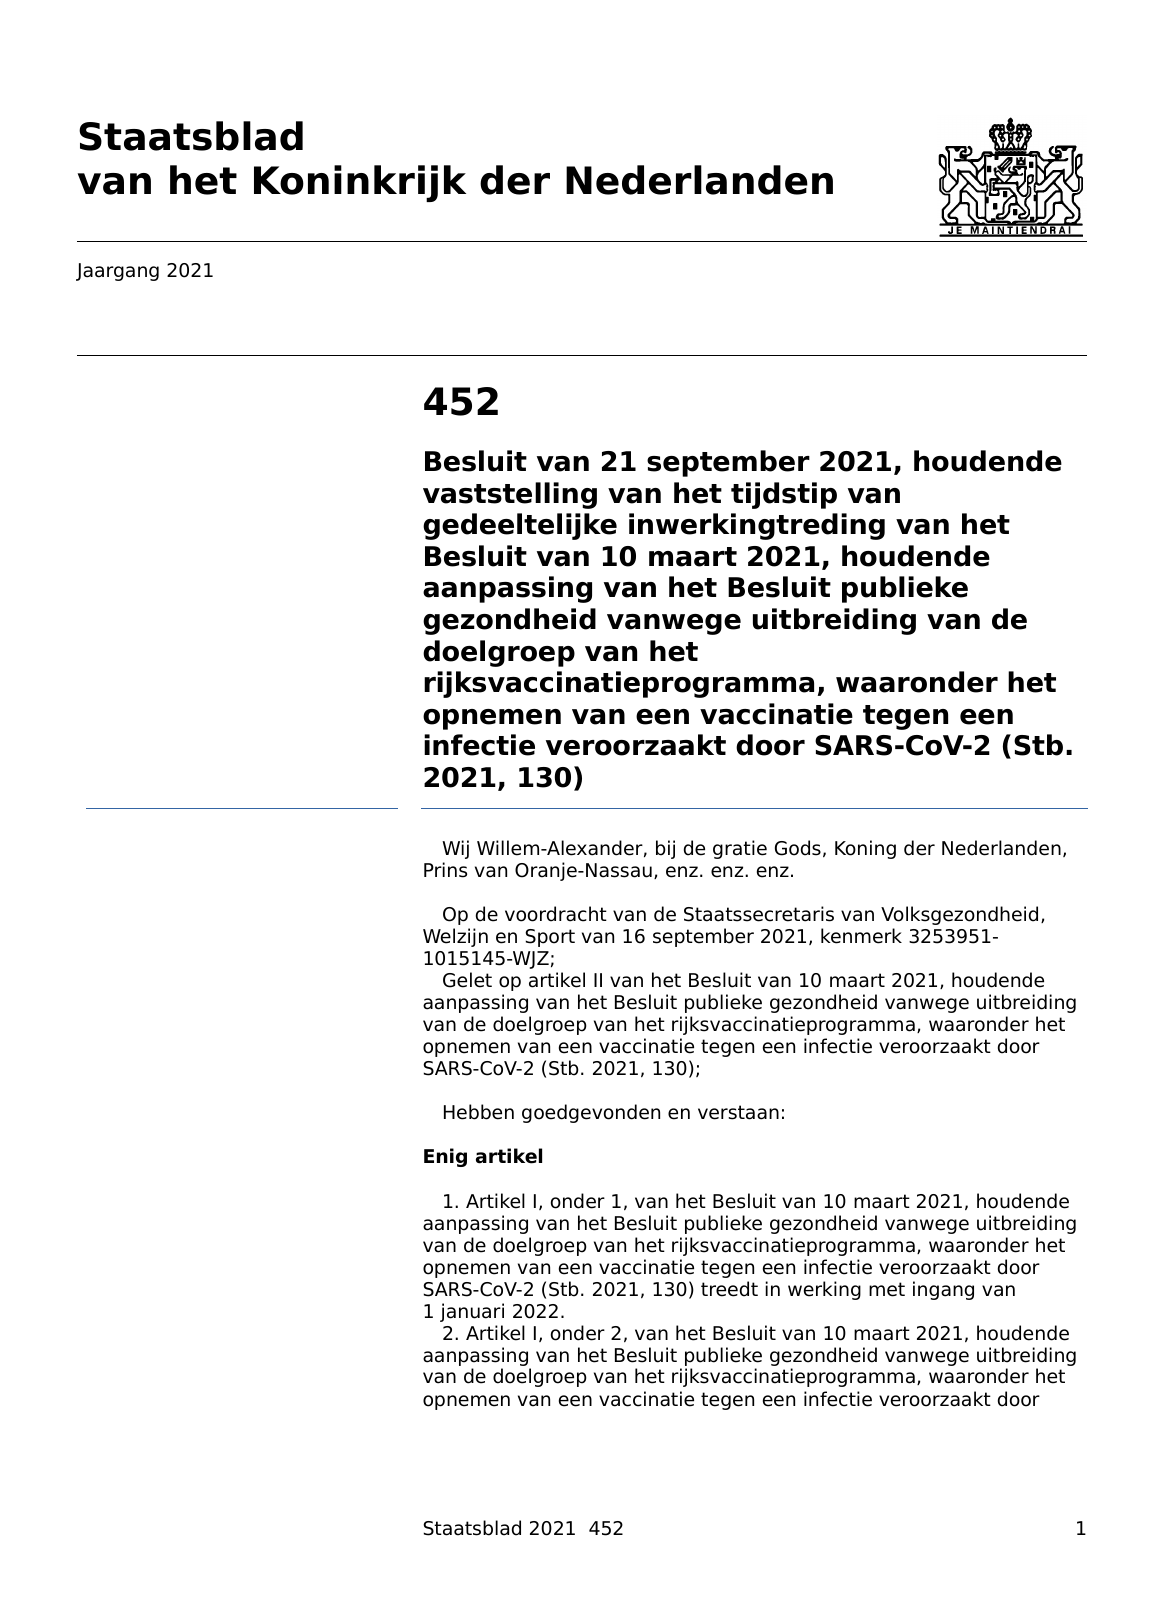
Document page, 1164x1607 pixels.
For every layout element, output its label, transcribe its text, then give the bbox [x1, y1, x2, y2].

text Gelet op artikel II van het Besluit van 10 maart 2021, houdende aanpassing van het Besluit publieke gezondheid vanwege uitbreiding van de doelgroep van het rijksvaccinatieprogramma, waaronder het opnemen van een vaccinatie tegen een infectie veroorzaakt door SARS-CoV-2 (Stb. 2021, 130); [422, 970, 1087, 1080]
text 2. Artikel I, onder 2, van het Besluit van 10 maart 2021, houdende aanpassing van het Besluit publieke gezondheid vanwege uitbreiding van de doelgroep van het rijksvaccinatieprogramma, waaronder het opnemen van een vaccinatie tegen een infectie veroorzaakt door [422, 1322, 1087, 1410]
text 1. Artikel I, onder 1, van het Besluit van 10 maart 2021, houdende aanpassing van het Besluit publieke gezondheid vanwege uitbreiding van de doelgroep van het rijksvaccinatieprogramma, waaronder het opnemen van een vaccinatie tegen een infectie veroorzaakt door SARS-CoV-2 (Stb. 2021, 130) treedt in werking met ingang van 1 januari 2022. [422, 1191, 1087, 1322]
table_header Staatsblad van het Koninkrijk der Nederlanden [77, 100, 886, 241]
table_cell Jaargang 2021 [77, 242, 1087, 355]
text Besluit van 21 september 2021, houdende vaststelling van het tijdstip van gedeeltelijke inwerkingtreding van het Besluit van 10 maart 2021, houdende aanpassing van het Besluit publieke gezondheid vanwege uitbreiding van de doelgroep van het rijksvaccinatieprogramma, waaronder het opnemen van een vaccinatie tegen een infectie veroorzaakt door SARS-CoV-2 (Stb. 2021, 130) [422, 447, 1087, 794]
text Wij Willem-Alexander, bij de gratie Gods, Koning der Nederlanden, Prins van Oranje-Nassau, enz. enz. enz. [422, 838, 1087, 882]
subtitle 452 [422, 381, 1087, 424]
text Hebben goedgevonden en verstaan: [422, 1102, 1087, 1124]
text Op de voordracht van de Staatssecretaris van Volksgezondheid, Welzijn en Sport van 16 september 2021, kenmerk 3253951-1015145-WJZ; [422, 904, 1087, 970]
picture [936, 115, 1087, 240]
subtitle Enig artikel [422, 1146, 1087, 1168]
table_header [886, 100, 1087, 241]
